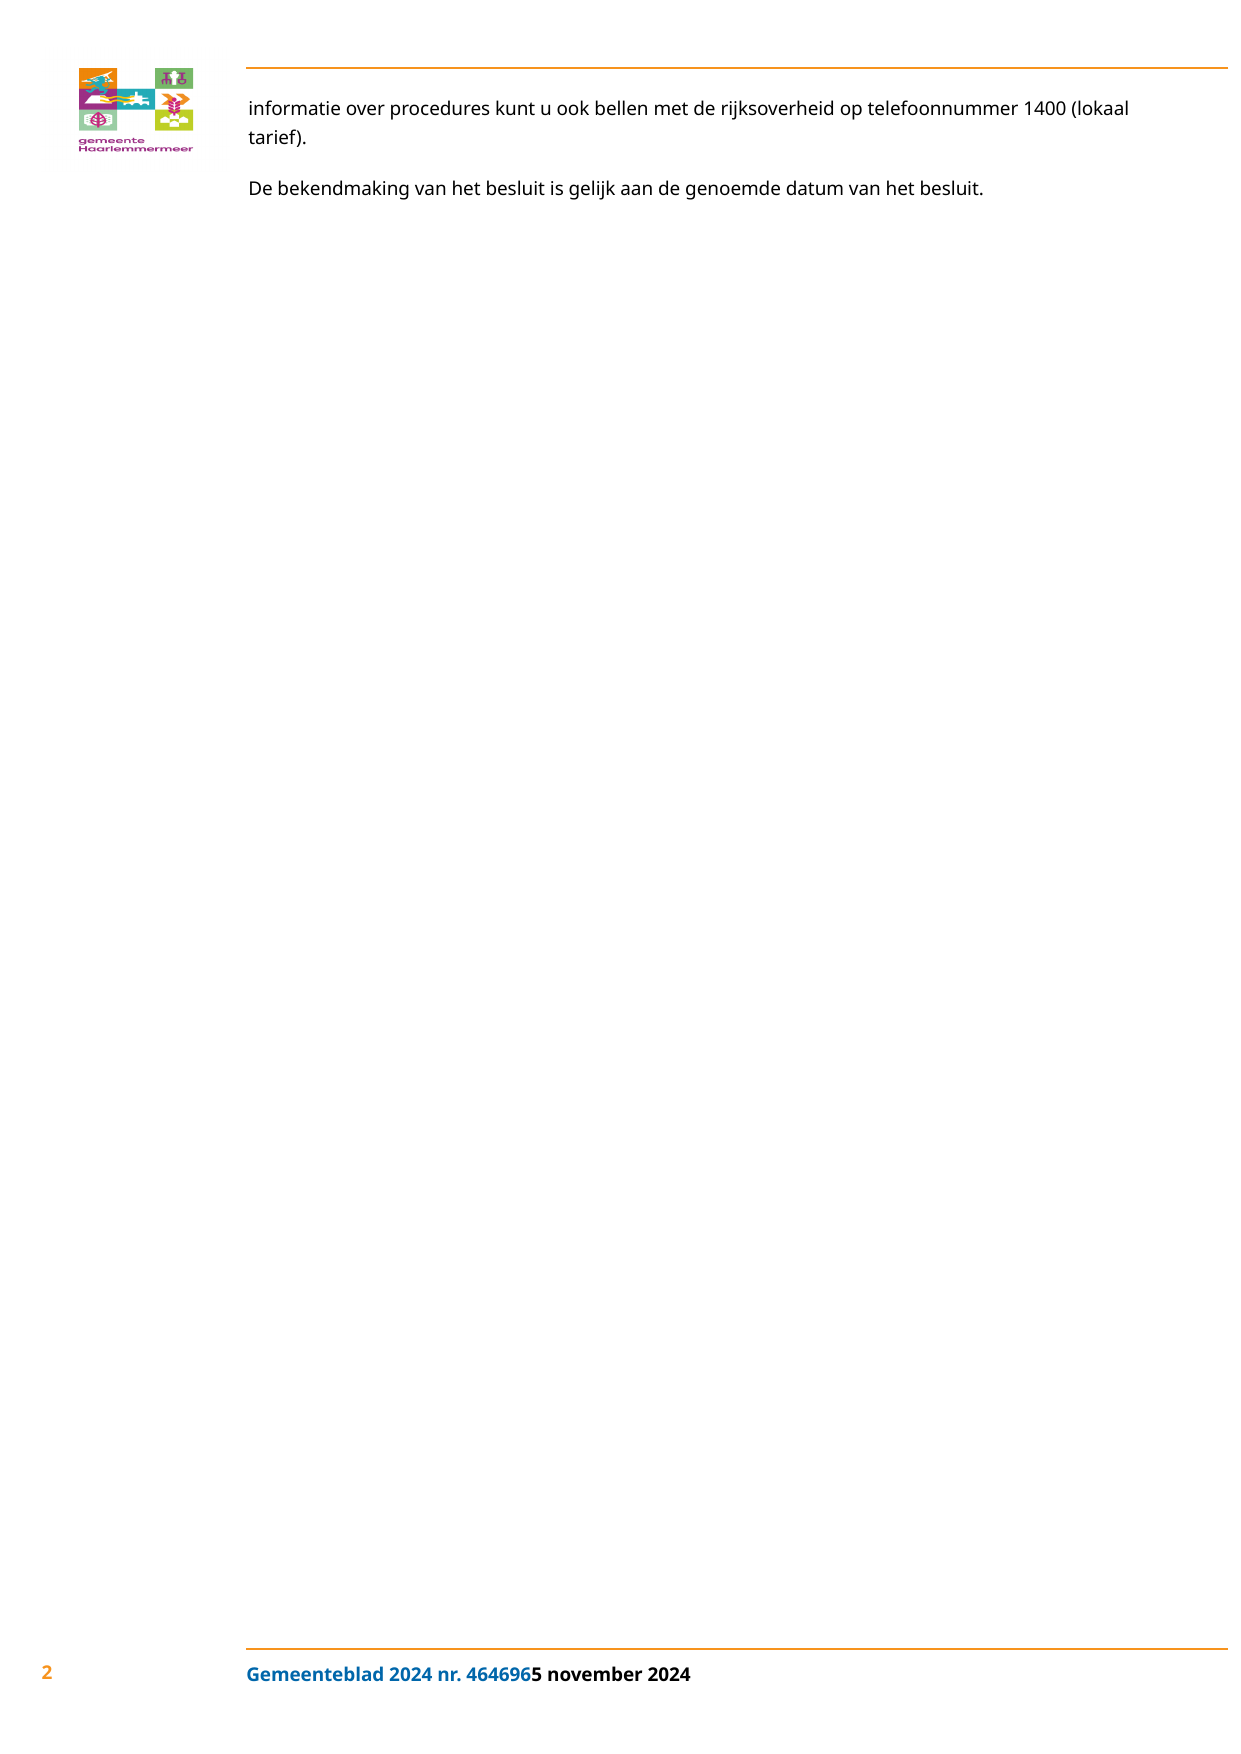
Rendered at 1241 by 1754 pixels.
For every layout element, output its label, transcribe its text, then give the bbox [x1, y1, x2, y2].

picture [41, 47, 231, 172]
text informatie over procedures kunt u ook bellen met de rijksoverheid op telefoonnummer 1400 (lokaal tarief). [248, 95, 1152, 150]
text De bekendmaking van het besluit is gelijk aan de genoemde datum van het besluit. [248, 175, 1152, 201]
